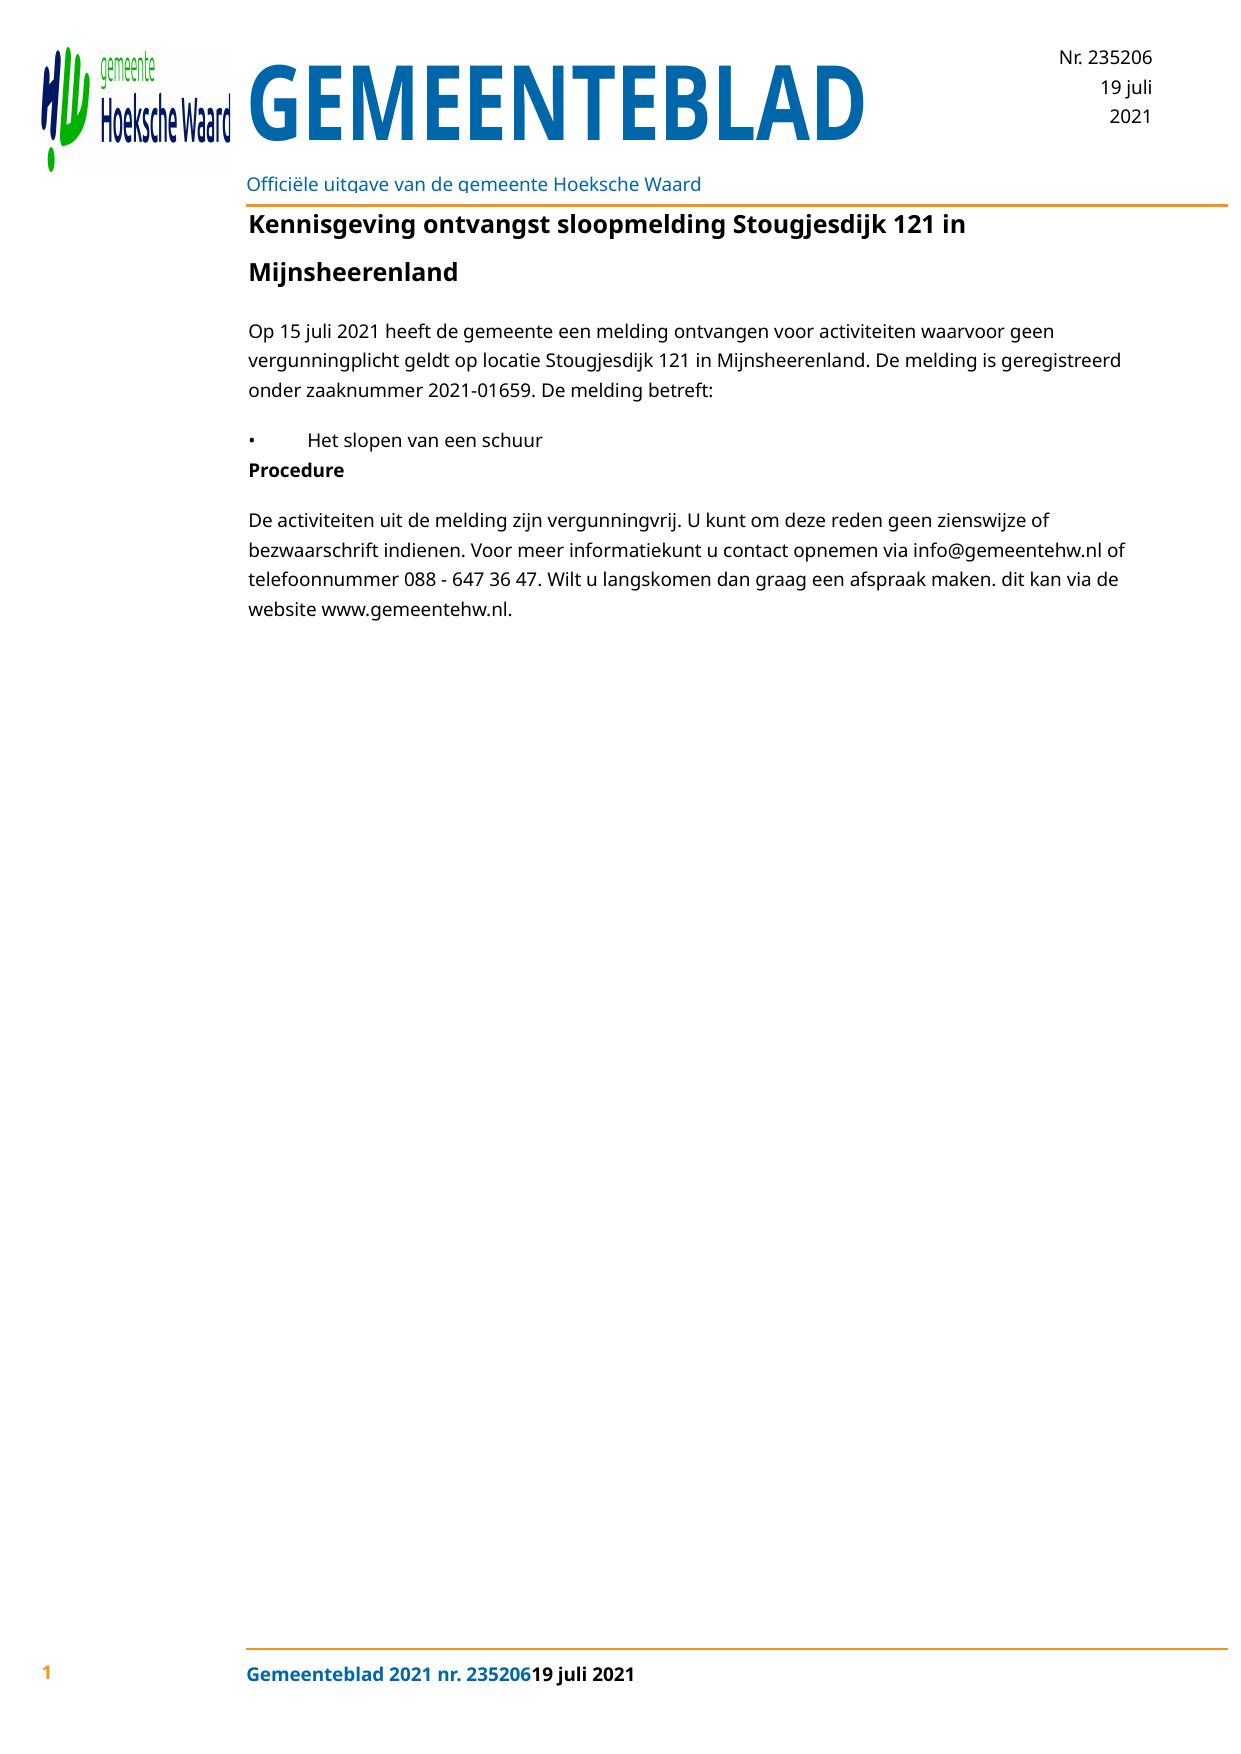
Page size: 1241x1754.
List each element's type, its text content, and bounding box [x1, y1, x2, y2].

text Op 15 juli 2021 heeft de gemeente een melding ontvangen voor activiteiten waarvoor geen vergunningplicht geldt op locatie Stougjesdijk 121 in Mijnsheerenland. De melding is geregistreerd onder zaaknummer 2021-01659. De melding betreft: [248, 318, 1152, 403]
text De activiteiten uit de melding zijn vergunningvrij. U kunt om deze reden geen zienswijze of bezwaarschrift indienen. Voor meer informatiekunt u contact opnemen via info@gemeentehw.nl of telefoonnummer 088 - 647 36 47. Wilt u langskomen dan graag een afspraak maken. dit kan via de website www.gemeentehw.nl. [248, 507, 1152, 622]
picture [41, 47, 231, 172]
list Het slopen van een schuur [248, 427, 1152, 453]
text Procedure [248, 457, 1152, 483]
text Kennisgeving ontvangst sloopmelding Stougjesdijk 121 in Mijnsheerenland [248, 207, 1152, 288]
